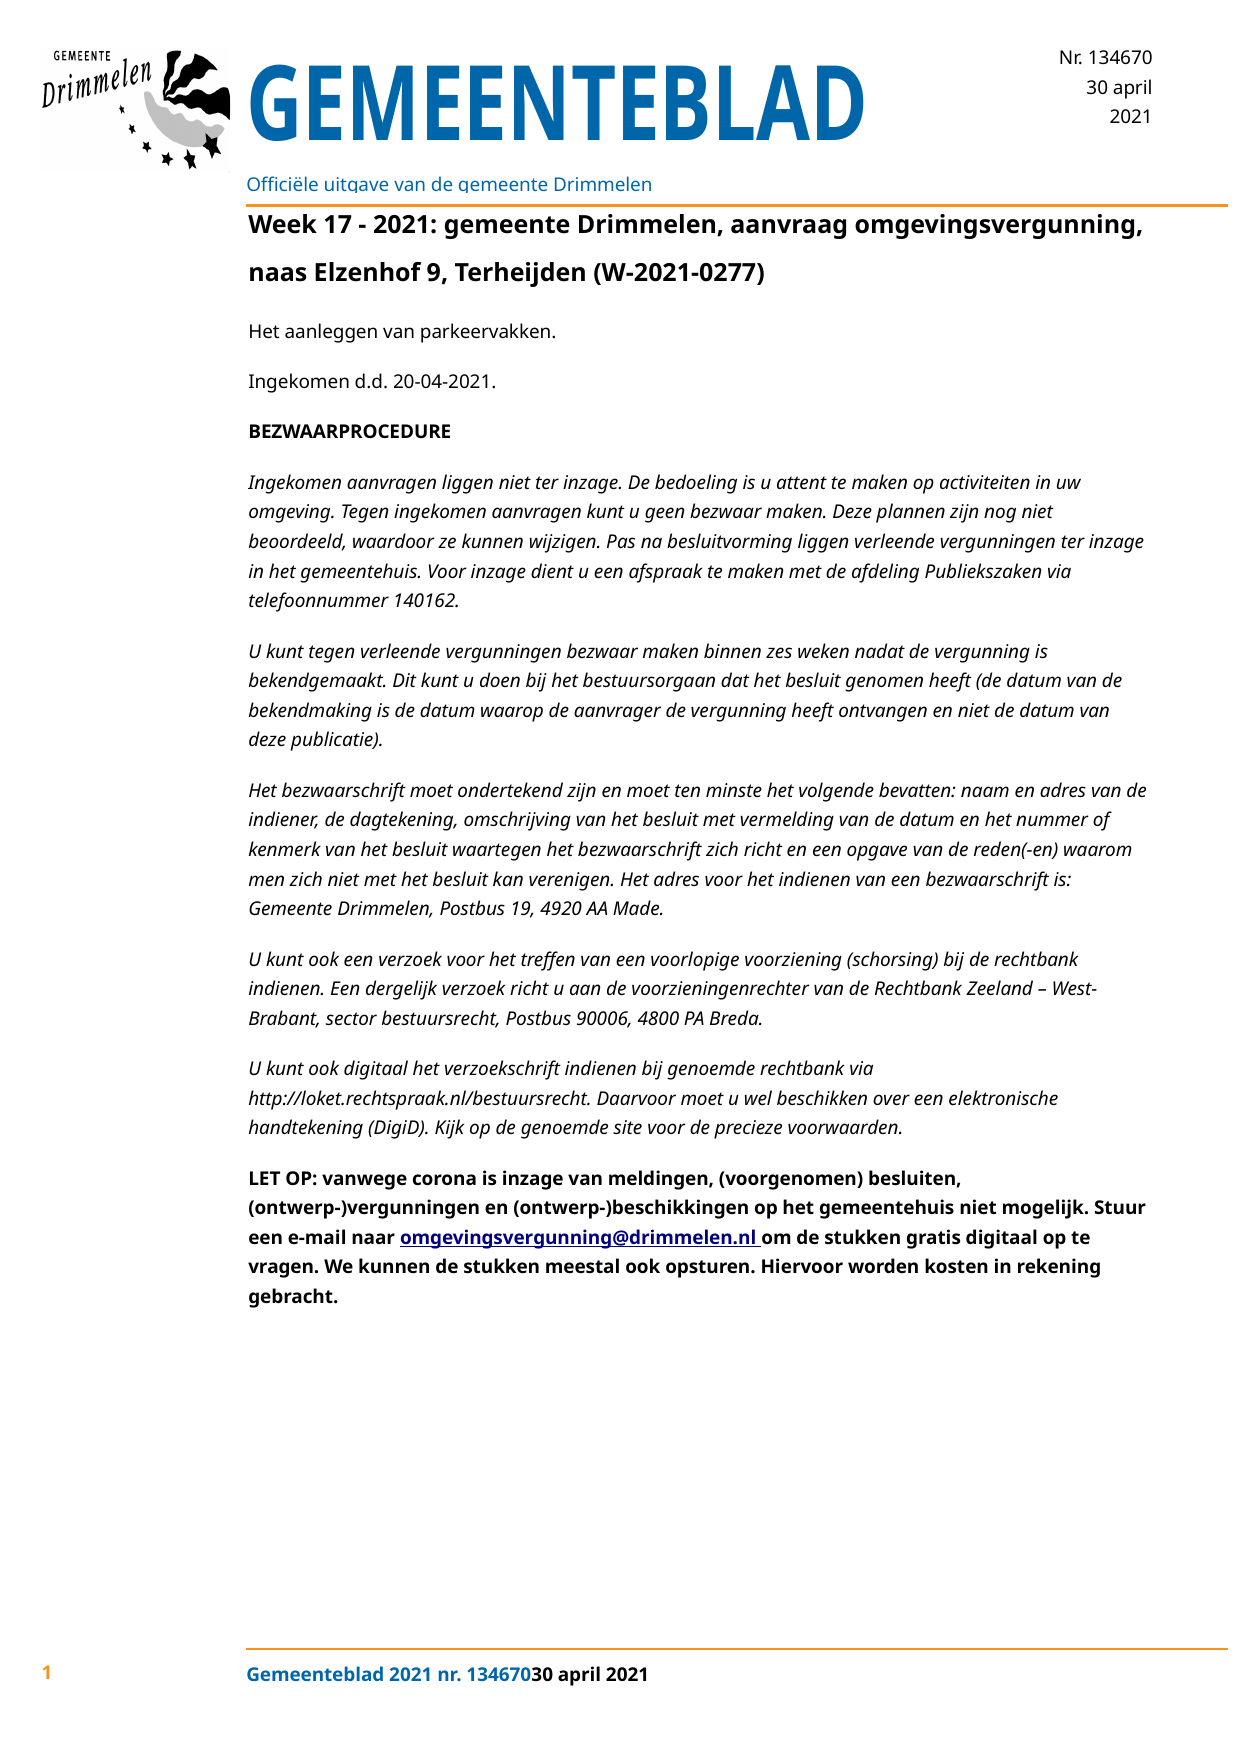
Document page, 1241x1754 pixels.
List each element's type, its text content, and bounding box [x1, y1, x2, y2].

text Week 17 - 2021: gemeente Drimmelen, aanvraag omgevingsvergunning, naas Elzenhof 9, Terheijden (W-2021-0277) [248, 207, 1152, 288]
text Het aanleggen van parkeervakken. [248, 318, 1152, 344]
text BEZWAARPROCEDURE [248, 419, 1152, 444]
text Ingekomen aanvragen liggen niet ter inzage. De bedoeling is u attent te maken op activiteiten in uw omgeving. Tegen ingekomen aanvragen kunt u geen bezwaar maken. Deze plannen zijn nog niet beoordeeld, waardoor ze kunnen wijzigen. Pas na besluitvorming liggen verleende vergunningen ter inzage in het gemeentehuis. Voor inzage dient u een afspraak te maken met de afdeling Publiekszaken via telefoonnummer 140162. [248, 469, 1152, 613]
picture [41, 47, 231, 172]
text Ingekomen d.d. 20-04-2021. [248, 368, 1152, 394]
text LET OP: vanwege corona is inzage van meldingen, (voorgenomen) besluiten, (ontwerp-)vergunningen en (ontwerp-)beschikkingen op het gemeentehuis niet mogelijk. Stuur een e-mail naar omgevingsvergunning@drimmelen.nl om de stukken gratis digitaal op te vragen. We kunnen de stukken meestal ook opsturen. Hiervoor worden kosten in rekening gebracht. [248, 1165, 1152, 1309]
text U kunt tegen verleende vergunningen bezwaar maken binnen zes weken nadat de vergunning is bekendgemaakt. Dit kunt u doen bij het bestuursorgaan dat het besluit genomen heeft (de datum van de bekendmaking is de datum waarop de aanvrager de vergunning heeft ontvangen en niet de datum van deze publicatie). [248, 638, 1152, 752]
text U kunt ook een verzoek voor het treffen van een voorlopige voorziening (schorsing) bij de rechtbank indienen. Een dergelijk verzoek richt u aan de voorzieningenrechter van de Rechtbank Zeeland – West-Brabant, sector bestuursrecht, Postbus 90006, 4800 PA Breda. [248, 946, 1152, 1031]
text U kunt ook digitaal het verzoekschrift indienen bij genoemde rechtbank via http://loket.rechtspraak.nl/bestuursrecht. Daarvoor moet u wel beschikken over een elektronische handtekening (DigiD). Kijk op de genoemde site voor de precieze voorwaarden. [248, 1055, 1152, 1140]
text Het bezwaarschrift moet ondertekend zijn en moet ten minste het volgende bevatten: naam en adres van de indiener, de dagtekening, omschrijving van het besluit met vermelding van de datum en het nummer of kenmerk van het besluit waartegen het bezwaarschrift zich richt en een opgave van de reden(-en) waarom men zich niet met het besluit kan verenigen. Het adres voor het indienen van een bezwaarschrift is: Gemeente Drimmelen, Postbus 19, 4920 AA Made. [248, 777, 1152, 921]
